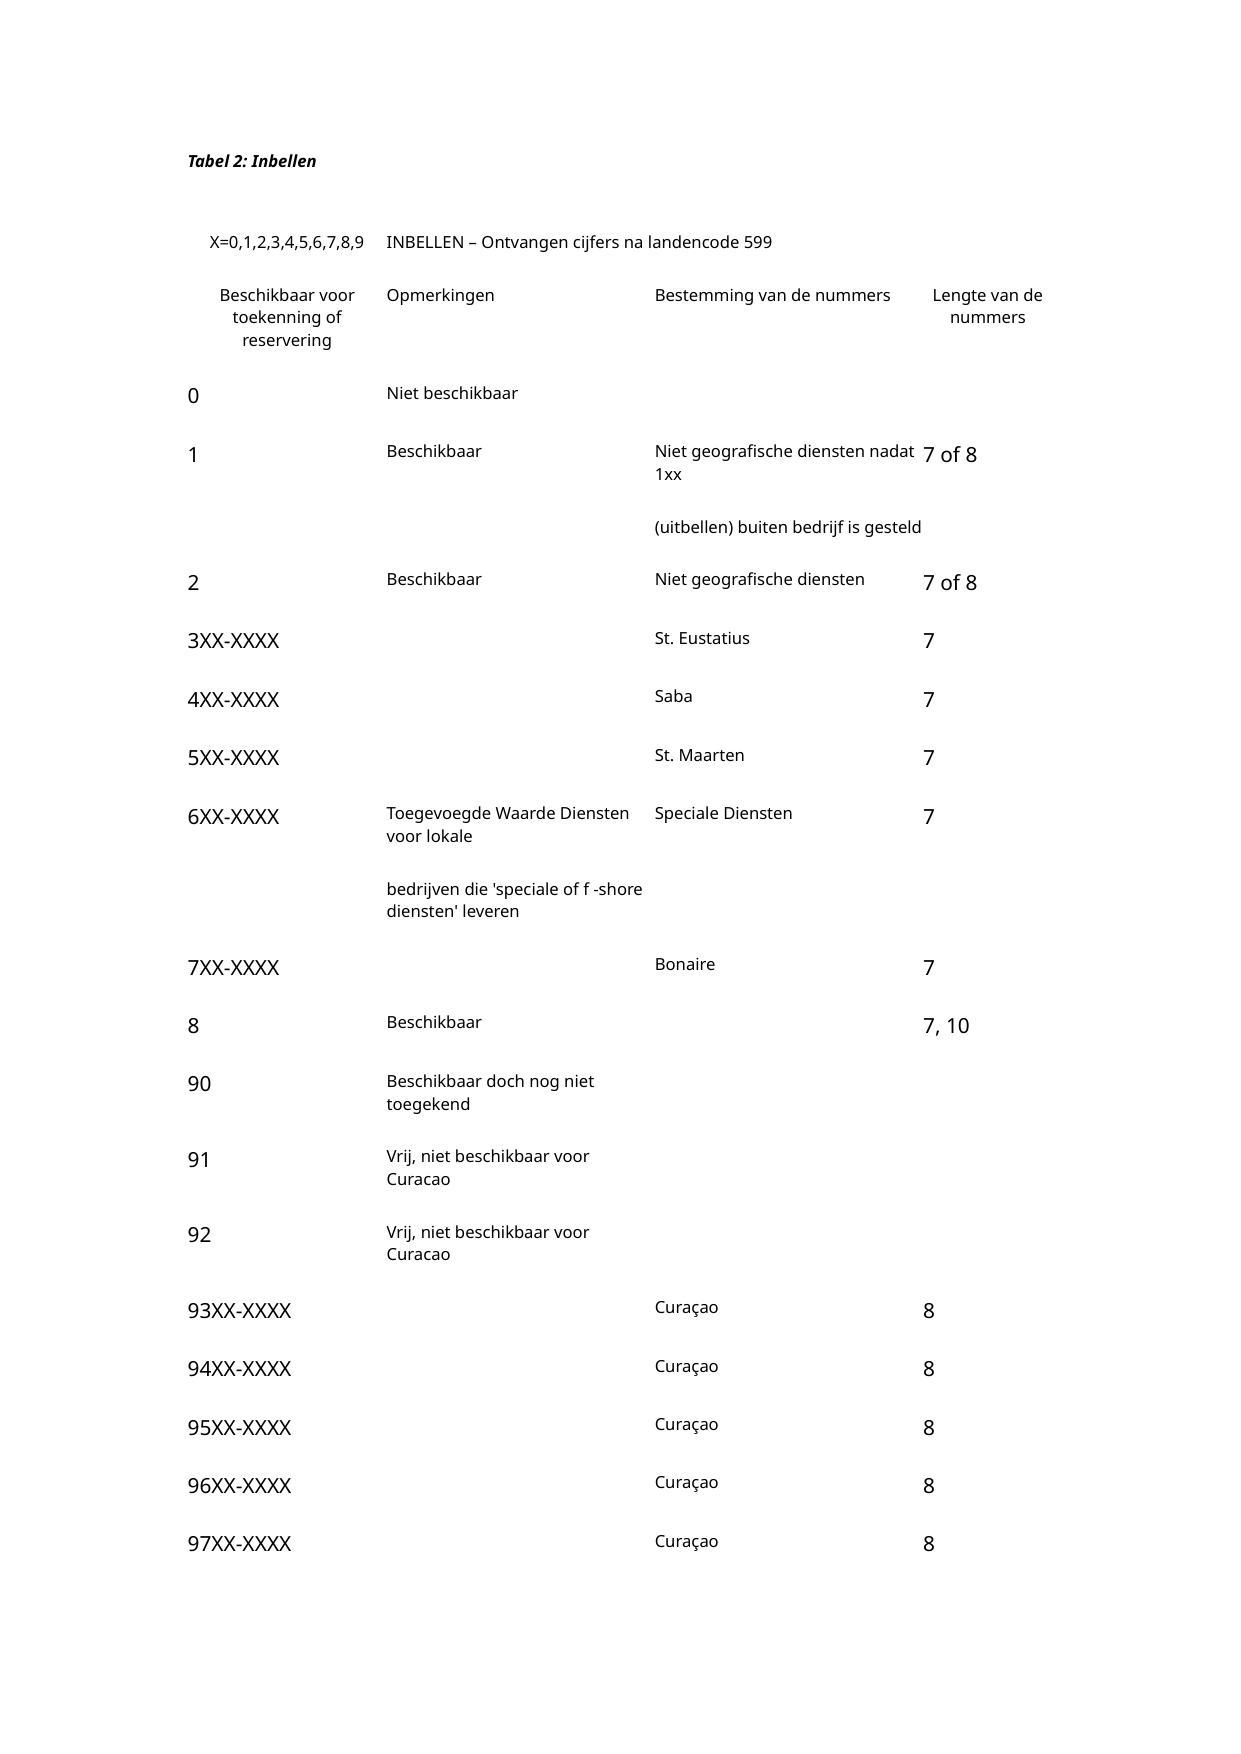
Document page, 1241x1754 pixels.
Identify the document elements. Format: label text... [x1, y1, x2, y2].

table_cell Niet beschikbaar [386, 381, 654, 440]
table_cell Beschikbaar doch nog niet toegekend [386, 1070, 654, 1145]
table_header INBELLEN – Ontvangen cijfers na landencode 599 [386, 231, 1053, 283]
table_cell Opmerkingen [386, 283, 654, 381]
table_cell 3XX-XXXX [188, 626, 386, 685]
table_cell 97XX-XXXX [188, 1530, 386, 1588]
table_cell 1 [188, 440, 386, 568]
table_cell 0 [188, 381, 386, 440]
table_cell Bonaire [655, 953, 923, 1011]
table_cell Beschikbaar [386, 568, 654, 626]
table_cell 7 [923, 626, 1053, 685]
table_cell [923, 1145, 1053, 1220]
table_cell 8 [923, 1354, 1053, 1413]
table_cell [386, 1471, 654, 1529]
table_cell 92 [188, 1220, 386, 1296]
table_cell 8 [188, 1011, 386, 1069]
table_cell 7 [923, 743, 1053, 802]
table_cell 93XX-XXXX [188, 1296, 386, 1354]
table_cell Saba [655, 685, 923, 743]
table_cell 7 [923, 685, 1053, 743]
text Tabel 2: Inbellen [187, 150, 1053, 173]
table_cell Lengte van de nummers [923, 283, 1053, 381]
table_cell Curaçao [655, 1354, 923, 1413]
table_cell Niet geografische diensten nadat 1xx (uitbellen) buiten bedrijf is gesteld [655, 440, 923, 568]
table_cell 7 [923, 953, 1053, 1011]
table_cell 96XX-XXXX [188, 1471, 386, 1529]
table_cell [386, 1530, 654, 1588]
table_cell 7 of 8 [923, 568, 1053, 626]
table_cell St. Eustatius [655, 626, 923, 685]
table_cell Beschikbaar [386, 440, 654, 568]
table_cell [655, 1220, 923, 1296]
table_cell [923, 1070, 1053, 1145]
table_cell 6XX-XXXX [188, 802, 386, 953]
table_cell Vrij, niet beschikbaar voor Curacao [386, 1220, 654, 1296]
table_cell [386, 685, 654, 743]
table_cell [655, 1011, 923, 1069]
table_cell [655, 1070, 923, 1145]
table_cell Curaçao [655, 1530, 923, 1588]
table_cell 8 [923, 1471, 1053, 1529]
table_header X=0,1,2,3,4,5,6,7,8,9 [188, 231, 386, 283]
table_cell Beschikbaar voor toekenning of reservering [188, 283, 386, 381]
table_cell Speciale Diensten [655, 802, 923, 953]
table_cell [386, 1413, 654, 1471]
table_cell [386, 743, 654, 802]
table_cell 90 [188, 1070, 386, 1145]
table_cell [923, 381, 1053, 440]
table_cell Bestemming van de nummers [655, 283, 923, 381]
table_cell Curaçao [655, 1296, 923, 1354]
table_cell 4XX-XXXX [188, 685, 386, 743]
table_cell [655, 381, 923, 440]
table_cell 5XX-XXXX [188, 743, 386, 802]
table_cell 94XX-XXXX [188, 1354, 386, 1413]
table_cell [386, 953, 654, 1011]
table_cell 7 of 8 [923, 440, 1053, 568]
table_cell Beschikbaar [386, 1011, 654, 1069]
table_cell Niet geografische diensten [655, 568, 923, 626]
table_cell 2 [188, 568, 386, 626]
table_cell [386, 626, 654, 685]
table_cell [386, 1354, 654, 1413]
table_cell St. Maarten [655, 743, 923, 802]
table_cell 7XX-XXXX [188, 953, 386, 1011]
table_cell 8 [923, 1530, 1053, 1588]
table_cell 7, 10 [923, 1011, 1053, 1069]
table_cell 91 [188, 1145, 386, 1220]
table_cell 95XX-XXXX [188, 1413, 386, 1471]
table_cell 7 [923, 802, 1053, 953]
table_cell 8 [923, 1413, 1053, 1471]
table_cell [386, 1296, 654, 1354]
table_cell [655, 1145, 923, 1220]
table_cell Curaçao [655, 1413, 923, 1471]
table_cell 8 [923, 1296, 1053, 1354]
table_cell Toegevoegde Waarde Diensten voor lokale bedrijven die 'speciale of f -shore diensten' leveren [386, 802, 654, 953]
table_cell Vrij, niet beschikbaar voor Curacao [386, 1145, 654, 1220]
table_cell [923, 1220, 1053, 1296]
table_cell Curaçao [655, 1471, 923, 1529]
